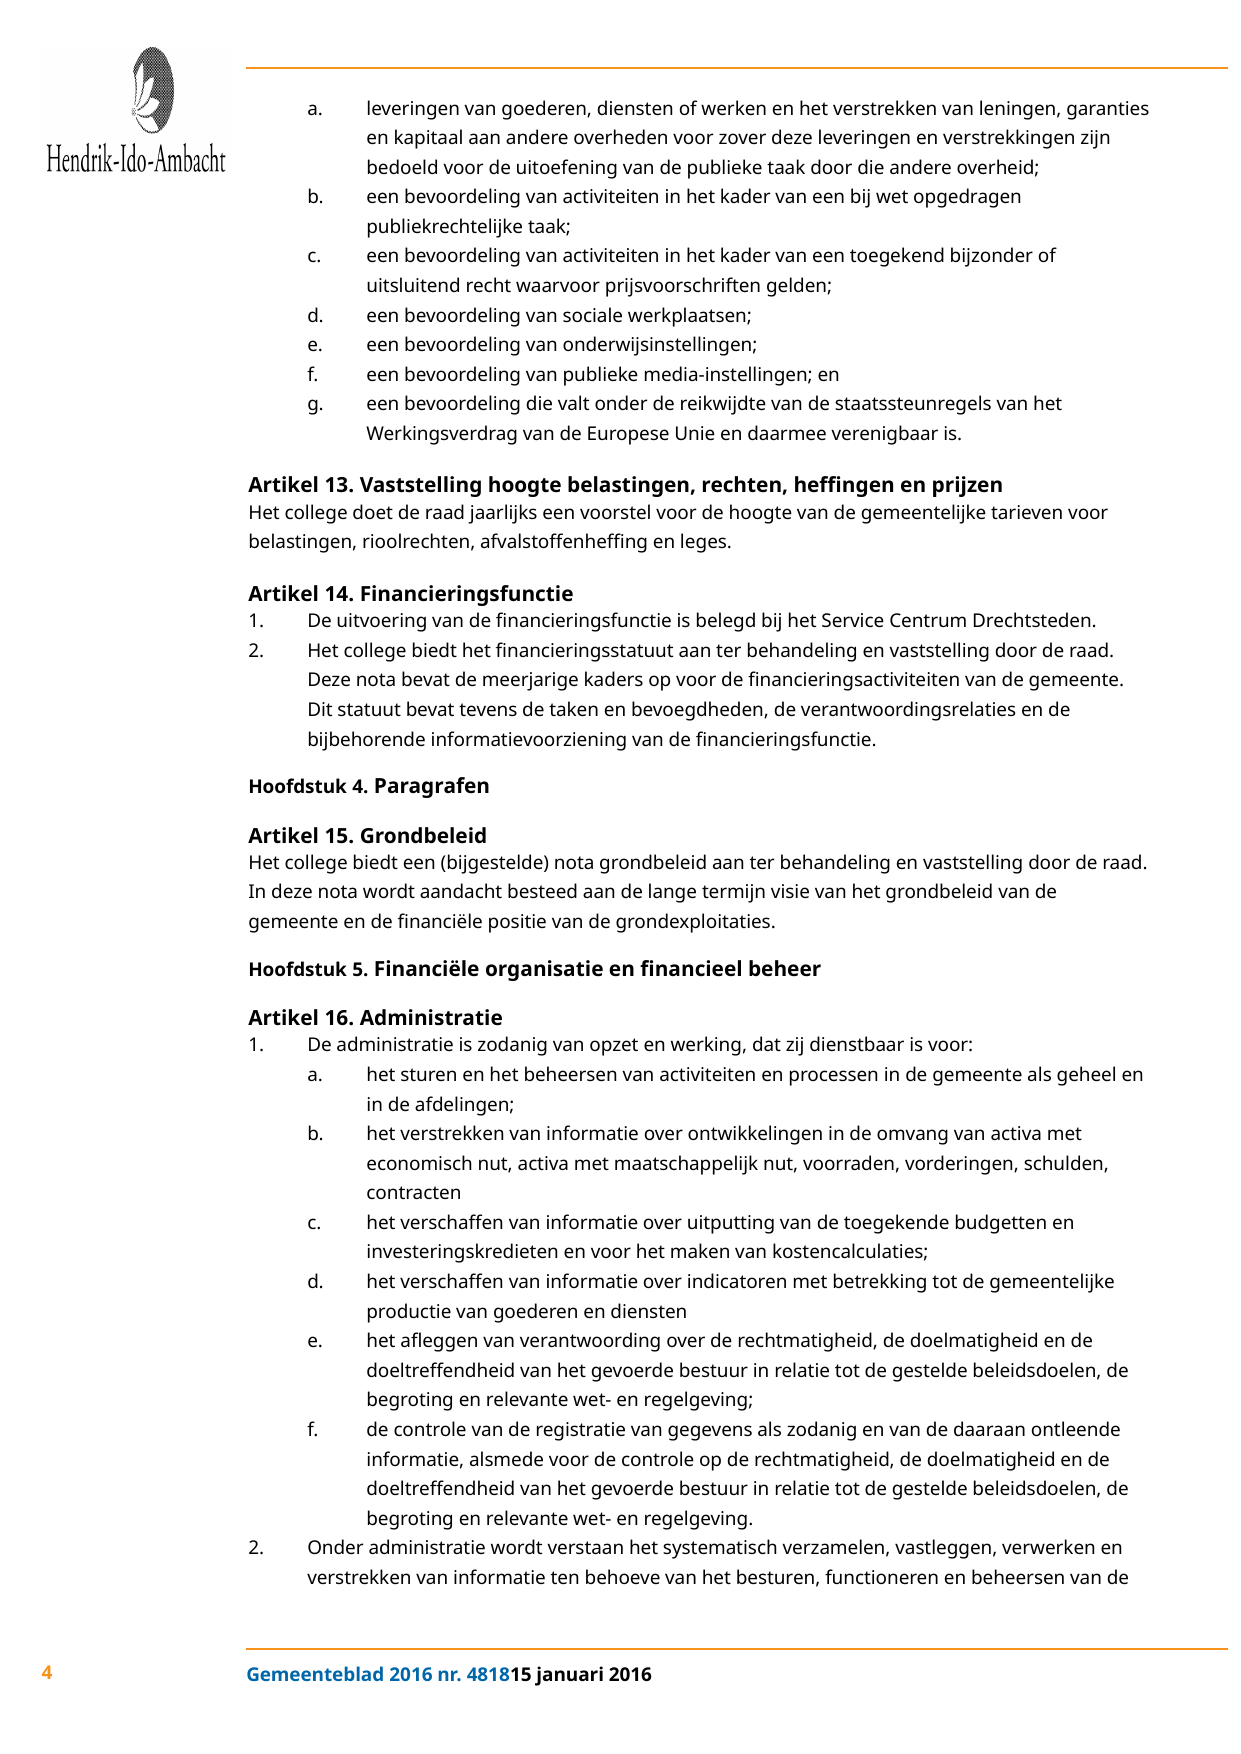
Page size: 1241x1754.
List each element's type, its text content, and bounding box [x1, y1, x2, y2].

list leveringen van goederen, diensten of werken en het verstrekken van leningen, garanties en kapitaal aan andere overheden voor zover deze leveringen en verstrekkingen zijn bedoeld voor de uitoefening van de publieke taak door die andere overheid; [307, 95, 1152, 180]
list een bevoordeling die valt onder de reikwijdte van de staatssteunregels van het Werkingsverdrag van de Europese Unie en daarmee verenigbaar is. [307, 391, 1152, 446]
list een bevoordeling van activiteiten in het kader van een bij wet opgedragen publiekrechtelijke taak; [307, 183, 1152, 239]
list een bevoordeling van sociale werkplaatsen; [307, 302, 1152, 328]
text Hoofdstuk 4. Paragrafen [248, 771, 1152, 800]
list Onder administratie wordt verstaan het systematisch verzamelen, vastleggen, verwerken en verstrekken van informatie ten behoeve van het besturen, functioneren en beheersen van de [248, 1534, 1152, 1590]
text Het college biedt een (bijgestelde) nota grondbeleid aan ter behandeling en vaststelling door de raad. In deze nota wordt aandacht besteed aan de lange termijn visie van het grondbeleid van de gemeente en de financiële positie van de grondexploitaties. [248, 849, 1152, 934]
list een bevoordeling van activiteiten in het kader van een toegekend bijzonder of uitsluitend recht waarvoor prijsvoorschriften gelden; [307, 243, 1152, 298]
list het afleggen van verantwoording over de rechtmatigheid, de doelmatigheid en de doeltreffendheid van het gevoerde bestuur in relatie tot de gestelde beleidsdoelen, de begroting en relevante wet- en regelgeving; [307, 1327, 1152, 1412]
text Artikel 15. Grondbeleid [248, 821, 1152, 849]
list Het college biedt het financieringsstatuut aan ter behandeling en vaststelling door de raad. Deze nota bevat de meerjarige kaders op voor de financieringsactiviteiten van de gemeente. Dit statuut bevat tevens de taken en bevoegdheden, de verantwoordingsrelaties en de bijbehorende informatievoorziening van de financieringsfunctie. [248, 637, 1152, 752]
list het verschaffen van informatie over uitputting van de toegekende budgetten en investeringskredieten en voor het maken van kostencalculaties; [307, 1209, 1152, 1264]
text Artikel 16. Administratie [248, 1003, 1152, 1032]
list het verschaffen van informatie over indicatoren met betrekking tot de gemeentelijke productie van goederen en diensten [307, 1268, 1152, 1324]
list het verstrekken van informatie over ontwikkelingen in de omvang van activa met economisch nut, activa met maatschappelijk nut, voorraden, vorderingen, schulden, contracten [307, 1120, 1152, 1205]
list een bevoordeling van onderwijsinstellingen; [307, 331, 1152, 357]
text Hoofdstuk 5. Financiële organisatie en financieel beheer [248, 954, 1152, 982]
text Artikel 13. Vaststelling hoogte belastingen, rechten, heffingen en prijzen [248, 471, 1152, 499]
list De administratie is zodanig van opzet en werking, dat zij dienstbaar is voor: [248, 1032, 1152, 1057]
list het sturen en het beheersen van activiteiten en processen in de gemeente als geheel en in de afdelingen; [307, 1061, 1152, 1117]
text Artikel 14. Financieringsfunctie [248, 579, 1152, 607]
list een bevoordeling van publieke media-instellingen; en [307, 361, 1152, 387]
list de controle van de registratie van gegevens als zodanig en van de daaraan ontleende informatie, alsmede voor de controle op de rechtmatigheid, de doelmatigheid en de doeltreffendheid van het gevoerde bestuur in relatie tot de gestelde beleidsdoelen, de begroting en relevante wet- en regelgeving. [307, 1416, 1152, 1531]
picture [41, 47, 231, 172]
list De uitvoering van de financieringsfunctie is belegd bij het Service Centrum Drechtsteden. [248, 607, 1152, 633]
text Het college doet de raad jaarlijks een voorstel voor de hoogte van de gemeentelijke tarieven voor belastingen, rioolrechten, afvalstoffenheffing en leges. [248, 499, 1152, 554]
